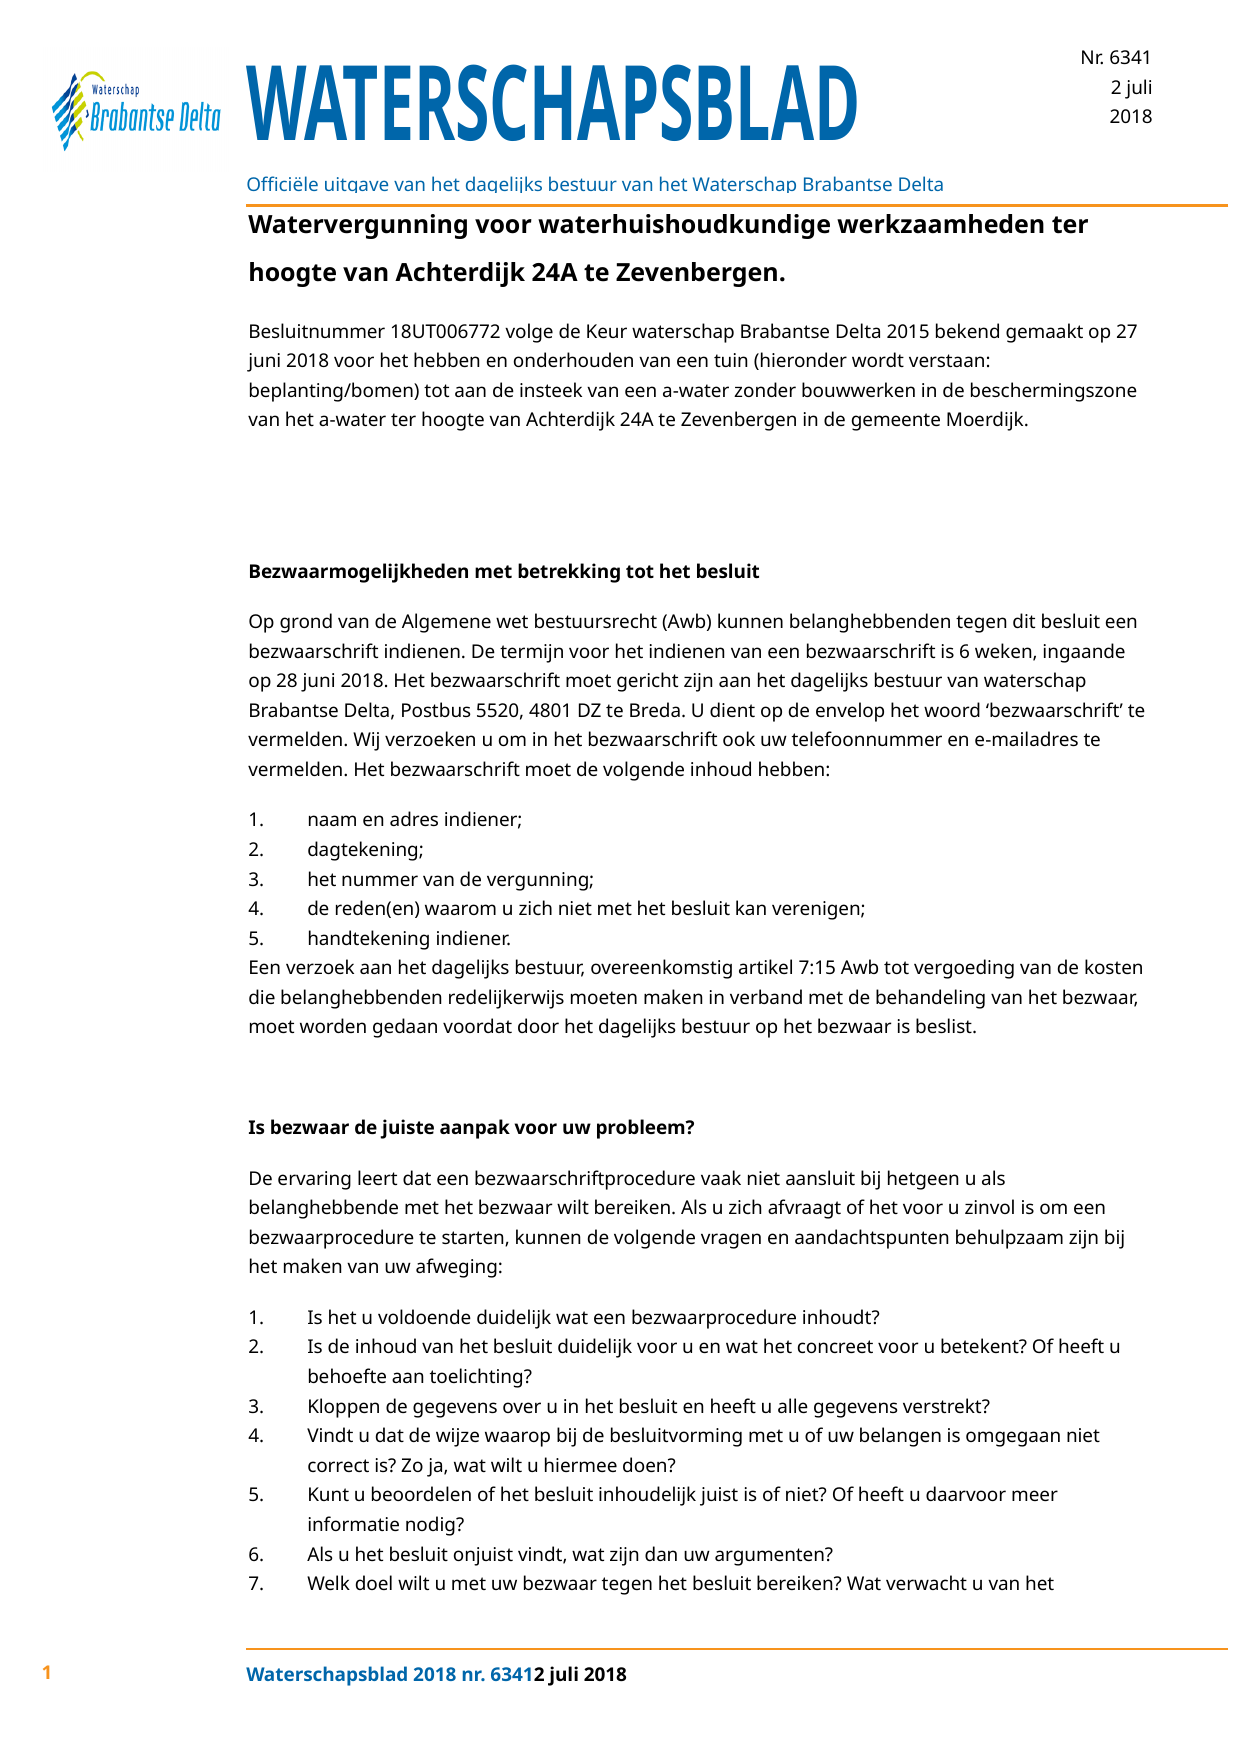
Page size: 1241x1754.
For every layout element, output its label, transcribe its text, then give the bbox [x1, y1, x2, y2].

list Welk doel wilt u met uw bezwaar tegen het besluit bereiken? Wat verwacht u van het [248, 1570, 1152, 1596]
list de reden(en) waarom u zich niet met het besluit kan verenigen; [248, 895, 1152, 921]
text Een verzoek aan het dagelijks bestuur, overeenkomstig artikel 7:15 Awb tot vergoeding van de kosten die belanghebbenden redelijkerwijs moeten maken in verband met de behandeling van het bezwaar, moet worden gedaan voordat door het dagelijks bestuur op het bezwaar is beslist. [248, 954, 1152, 1039]
list Kunt u beoordelen of het besluit inhoudelijk juist is of niet? Of heeft u daarvoor meer informatie nodig? [248, 1482, 1152, 1537]
text Op grond van de Algemene wet bestuursrecht (Awb) kunnen belanghebbenden tegen dit besluit een bezwaarschrift indienen. De termijn voor het indienen van een bezwaarschrift is 6 weken, ingaande op 28 juni 2018. Het bezwaarschrift moet gericht zijn aan het dagelijks bestuur van waterschap Brabantse Delta, Postbus 5520, 4801 DZ te Breda. U dient op de envelop het woord ‘bezwaarschrift’ te vermelden. Wij verzoeken u om in het bezwaarschrift ook uw telefoonnummer en e‑mailadres te vermelden. Het bezwaarschrift moet de volgende inhoud hebben: [248, 608, 1152, 782]
list het nummer van de vergunning; [248, 866, 1152, 892]
list handtekening indiener. [248, 925, 1152, 951]
text De ervaring leert dat een bezwaarschriftprocedure vaak niet aansluit bij hetgeen u als belanghebbende met het bezwaar wilt bereiken. Als u zich afvraagt of het voor u zinvol is om een bezwaarprocedure te starten, kunnen de volgende vragen en aandachtspunten behulpzaam zijn bij het maken van uw afweging: [248, 1165, 1152, 1279]
text Bezwaarmogelijkheden met betrekking tot het besluit [248, 558, 1152, 584]
text Is bezwaar de juiste aanpak voor uw probleem? [248, 1114, 1152, 1140]
list Is de inhoud van het besluit duidelijk voor u en wat het concreet voor u betekent? Of heeft u behoefte aan toelichting? [248, 1334, 1152, 1389]
list dagtekening; [248, 836, 1152, 862]
list Is het u voldoende duidelijk wat een bezwaarprocedure inhoudt? [248, 1304, 1152, 1330]
list Kloppen de gegevens over u in het besluit en heeft u alle gegevens verstrekt? [248, 1393, 1152, 1419]
list naam en adres indiener; [248, 807, 1152, 832]
list Vindt u dat de wijze waarop bij de besluitvorming met u of uw belangen is omgegaan niet correct is? Zo ja, wat wilt u hiermee doen? [248, 1422, 1152, 1478]
text Watervergunning voor waterhuishoudkundige werkzaamheden ter hoogte van Achterdijk 24A te Zevenbergen. [248, 207, 1152, 288]
list Als u het besluit onjuist vindt, wat zijn dan uw argumenten? [248, 1541, 1152, 1567]
picture [41, 47, 231, 172]
text Besluitnummer 18UT006772 volge de Keur waterschap Brabantse Delta 2015 bekend gemaakt op 27 juni 2018 voor het hebben en onderhouden van een tuin (hieronder wordt verstaan: beplanting/bomen) tot aan de insteek van een a-water zonder bouwwerken in de beschermingszone van het a-water ter hoogte van Achterdijk 24A te Zevenbergen in de gemeente Moerdijk. [248, 318, 1152, 432]
